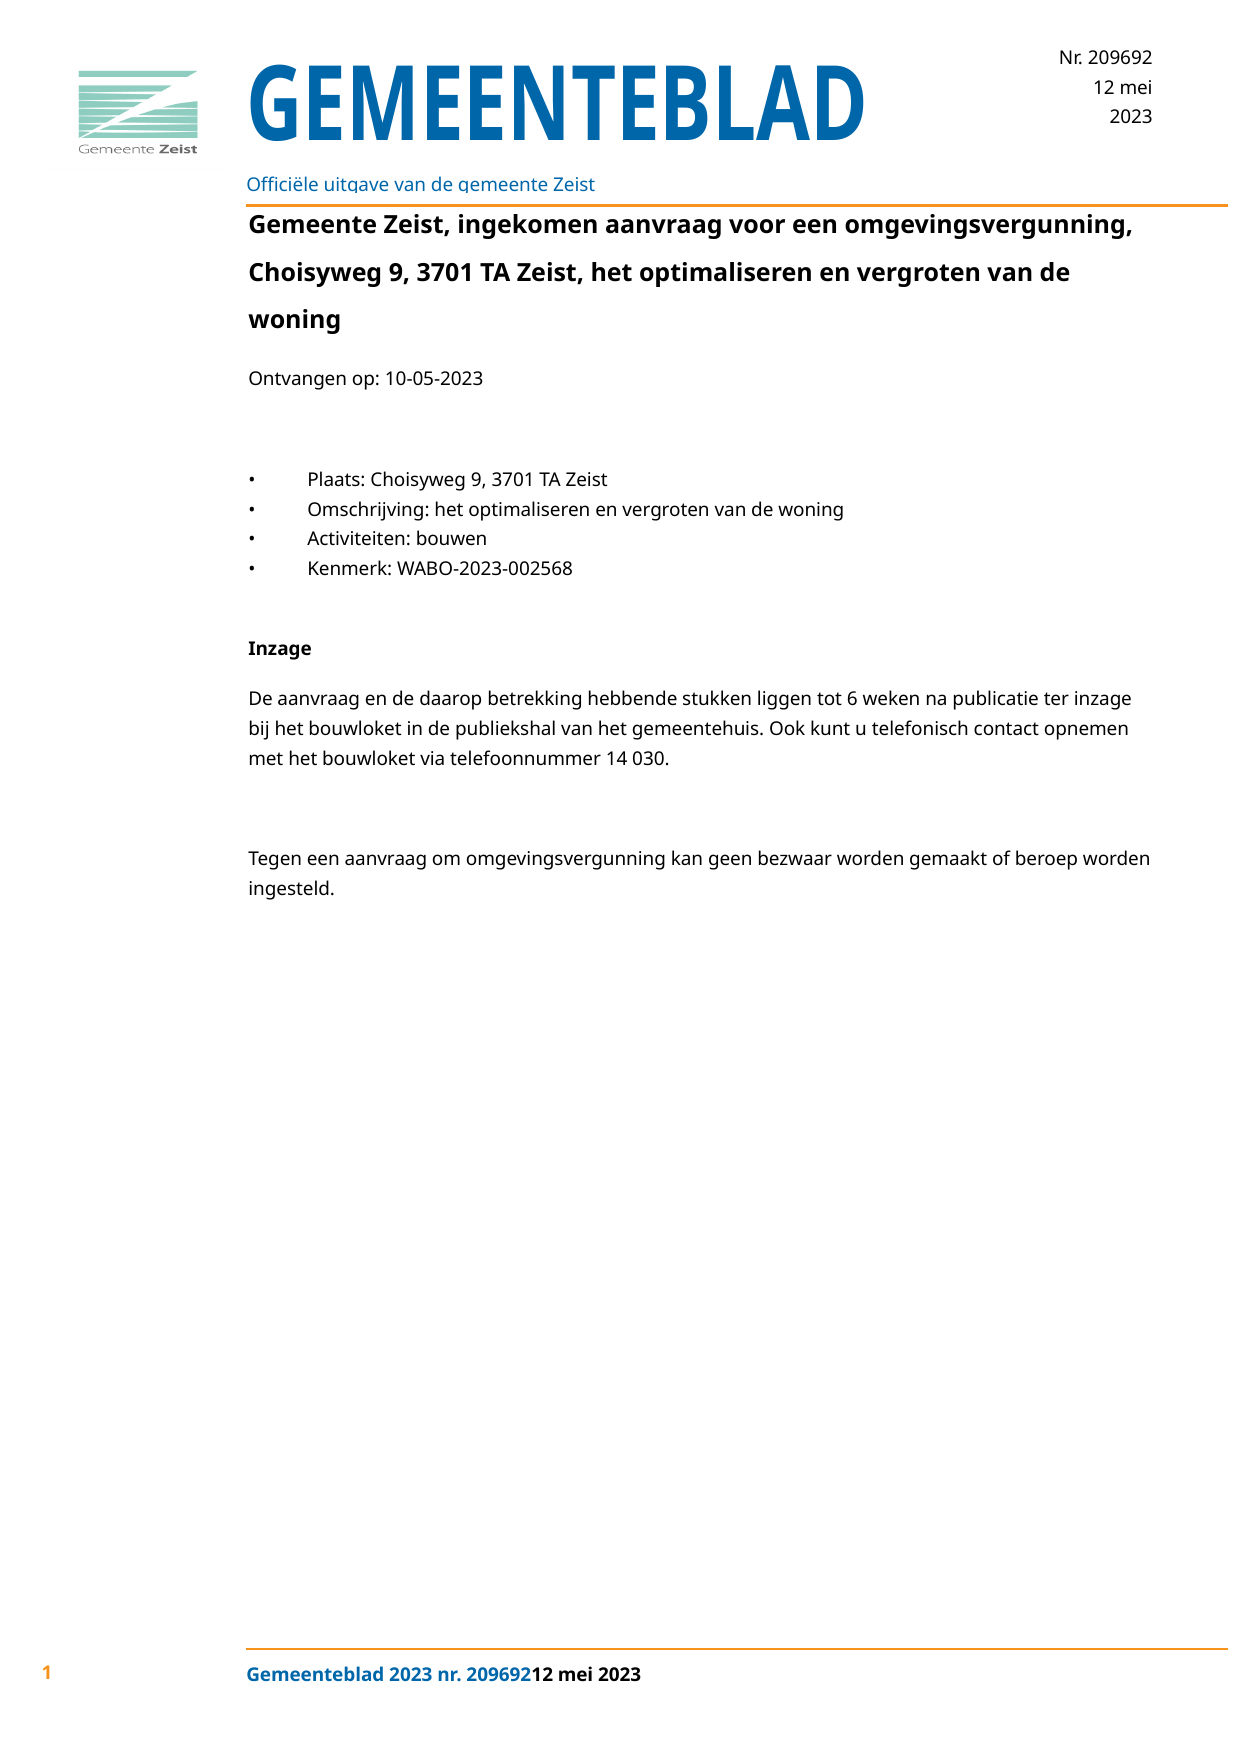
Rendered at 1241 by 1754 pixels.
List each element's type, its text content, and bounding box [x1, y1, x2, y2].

list Kenmerk: WABO-2023-002568 [248, 555, 1152, 581]
text De aanvraag en de daarop betrekking hebbende stukken liggen tot 6 weken na publicatie ter inzage bij het bouwloket in de publiekshal van het gemeentehuis. Ook kunt u telefonisch contact opnemen met het bouwloket via telefoonnummer 14 030. [248, 686, 1152, 770]
list Activiteiten: bouwen [248, 526, 1152, 551]
text Tegen een aanvraag om omgevingsvergunning kan geen bezwaar worden gemaakt of beroep worden ingesteld. [248, 846, 1152, 901]
list Plaats: Choisyweg 9, 3701 TA Zeist [248, 466, 1152, 492]
picture [41, 47, 231, 172]
list Omschrijving: het optimaliseren en vergroten van de woning [248, 496, 1152, 522]
text Gemeente Zeist, ingekomen aanvraag voor een omgevingsvergunning, Choisyweg 9, 3701 TA Zeist, het optimaliseren en vergroten van de woning [248, 207, 1152, 336]
text Ontvangen op: 10-05-2023 [248, 366, 1152, 391]
text Inzage [248, 635, 1152, 661]
